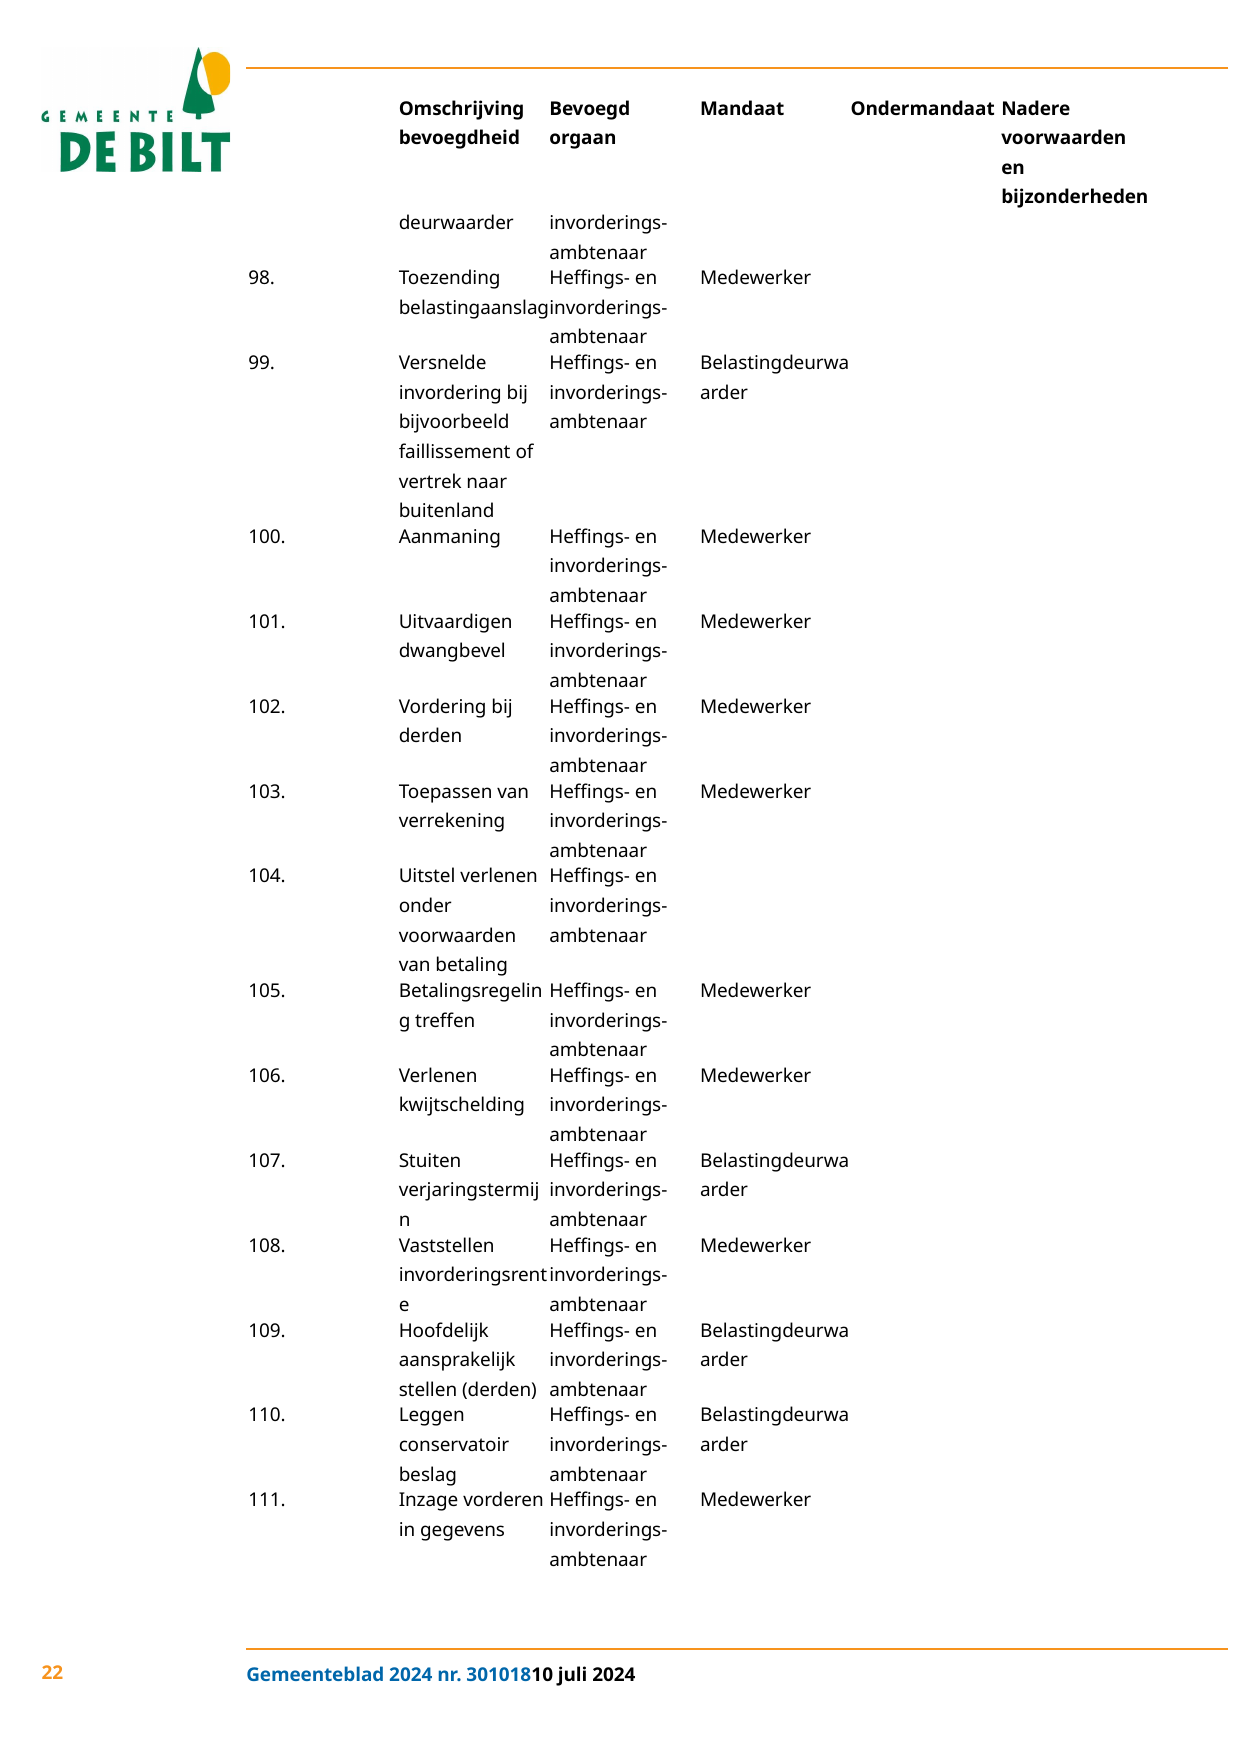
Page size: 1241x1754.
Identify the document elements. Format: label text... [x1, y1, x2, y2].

table_cell [1001, 209, 1152, 264]
table_header Omschrijving bevoegdheid [399, 95, 549, 209]
table_cell 100. [248, 523, 398, 608]
table_cell Heffings- en invorderings-ambtenaar [549, 523, 700, 608]
table_cell 101. [248, 608, 398, 693]
table_cell 102. [248, 693, 398, 778]
table_cell [850, 523, 1001, 608]
table_cell Heffings- en invorderings-ambtenaar [549, 265, 700, 349]
table_cell Belastingdeurwaarder [700, 1317, 850, 1402]
table_cell 104. [248, 863, 398, 977]
table_cell [1001, 1317, 1152, 1402]
table_cell [1001, 350, 1152, 523]
table_cell 105. [248, 977, 398, 1062]
table_header Ondermandaat [850, 95, 1001, 209]
table_cell Medewerker [700, 523, 850, 608]
table_cell Heffings- en invorderings-ambtenaar [549, 1062, 700, 1147]
table_header [248, 95, 398, 209]
table_cell Toezending belastingaanslag [399, 265, 549, 349]
table_cell [1001, 1232, 1152, 1317]
table_cell [399, 1571, 549, 1597]
table_cell Medewerker [700, 977, 850, 1062]
table_header Bevoegd orgaan [549, 95, 700, 209]
table_cell [1001, 863, 1152, 977]
table_cell Belastingdeurwaarder [700, 1147, 850, 1232]
table_cell [248, 1571, 398, 1597]
table_cell [700, 863, 850, 977]
table_cell Heffings- en invorderings-ambtenaar [549, 350, 700, 523]
table_cell Belastingdeurwaarder [700, 350, 850, 523]
table_cell 107. [248, 1147, 398, 1232]
table_cell [850, 1571, 1001, 1597]
table_cell Aanmaning [399, 523, 549, 608]
table_cell Heffings- en invorderings-ambtenaar [549, 1232, 700, 1317]
table_cell 111. [248, 1487, 398, 1571]
table_cell Stuiten verjaringstermijn [399, 1147, 549, 1232]
table_cell Uitstel verlenen onder voorwaarden van betaling [399, 863, 549, 977]
table_cell Medewerker [700, 693, 850, 778]
table_cell 103. [248, 778, 398, 863]
table_cell [700, 1571, 850, 1597]
table_cell Vaststellen invorderingsrente [399, 1232, 549, 1317]
table_cell Medewerker [700, 778, 850, 863]
table_cell Heffings- en invorderings-ambtenaar [549, 1317, 700, 1402]
table_cell [850, 608, 1001, 693]
table_cell [549, 1571, 700, 1597]
table_cell Heffings- en invorderings-ambtenaar [549, 608, 700, 693]
table_cell [1001, 265, 1152, 349]
table_cell Toepassen van verrekening [399, 778, 549, 863]
table_cell [850, 1062, 1001, 1147]
table_cell [1001, 1147, 1152, 1232]
table_cell deurwaarder [399, 209, 549, 264]
table_cell [850, 693, 1001, 778]
table_cell Heffings- en invorderings-ambtenaar [549, 863, 700, 977]
table_cell [1001, 1402, 1152, 1487]
table_cell Heffings- en invorderings-ambtenaar [549, 1487, 700, 1571]
table_cell [1001, 1571, 1152, 1597]
table_cell [1001, 1062, 1152, 1147]
table_cell [248, 209, 398, 264]
table_cell Heffings- en invorderings-ambtenaar [549, 1147, 700, 1232]
table_cell [850, 1487, 1001, 1571]
table_cell Medewerker [700, 1232, 850, 1317]
table_cell 106. [248, 1062, 398, 1147]
table_cell invorderings-ambtenaar [549, 209, 700, 264]
table_cell [1001, 693, 1152, 778]
table_cell Uitvaardigen dwangbevel [399, 608, 549, 693]
table_cell [700, 209, 850, 264]
table_cell Heffings- en invorderings-ambtenaar [549, 693, 700, 778]
table_cell Betalingsregeling treffen [399, 977, 549, 1062]
table_cell 98. [248, 265, 398, 349]
table_cell Leggen conservatoir beslag [399, 1402, 549, 1487]
table_cell Heffings- en invorderings-ambtenaar [549, 1402, 700, 1487]
table_cell Vordering bij derden [399, 693, 549, 778]
table_cell 108. [248, 1232, 398, 1317]
table_cell Heffings- en invorderings-ambtenaar [549, 778, 700, 863]
table_cell 99. [248, 350, 398, 523]
table_cell 109. [248, 1317, 398, 1402]
table_cell [850, 265, 1001, 349]
table_cell [850, 1317, 1001, 1402]
table_cell Medewerker [700, 1487, 850, 1571]
table_cell Heffings- en invorderings-ambtenaar [549, 977, 700, 1062]
table_cell Belastingdeurwaarder [700, 1402, 850, 1487]
table_cell [850, 977, 1001, 1062]
table_cell Medewerker [700, 608, 850, 693]
table_header Mandaat [700, 95, 850, 209]
table_cell [1001, 778, 1152, 863]
table_cell Verlenen kwijtschelding [399, 1062, 549, 1147]
table_cell [1001, 977, 1152, 1062]
table_cell [850, 778, 1001, 863]
table_cell Medewerker [700, 265, 850, 349]
table_header Nadere voorwaarden en bijzonderheden [1001, 95, 1152, 209]
table_cell [850, 1232, 1001, 1317]
table_cell [850, 350, 1001, 523]
table_cell [850, 1147, 1001, 1232]
table_cell Hoofdelijk aansprakelijk stellen (derden) [399, 1317, 549, 1402]
table_cell Versnelde invordering bij bijvoorbeeld faillissement of vertrek naar buitenland [399, 350, 549, 523]
picture [41, 47, 231, 172]
table_cell [1001, 523, 1152, 608]
table_cell [850, 863, 1001, 977]
table_cell [1001, 1487, 1152, 1571]
table_cell [1001, 608, 1152, 693]
table_cell [850, 209, 1001, 264]
table_cell 110. [248, 1402, 398, 1487]
table_cell Medewerker [700, 1062, 850, 1147]
table_cell [850, 1402, 1001, 1487]
table_cell Inzage vorderen in gegevens [399, 1487, 549, 1571]
